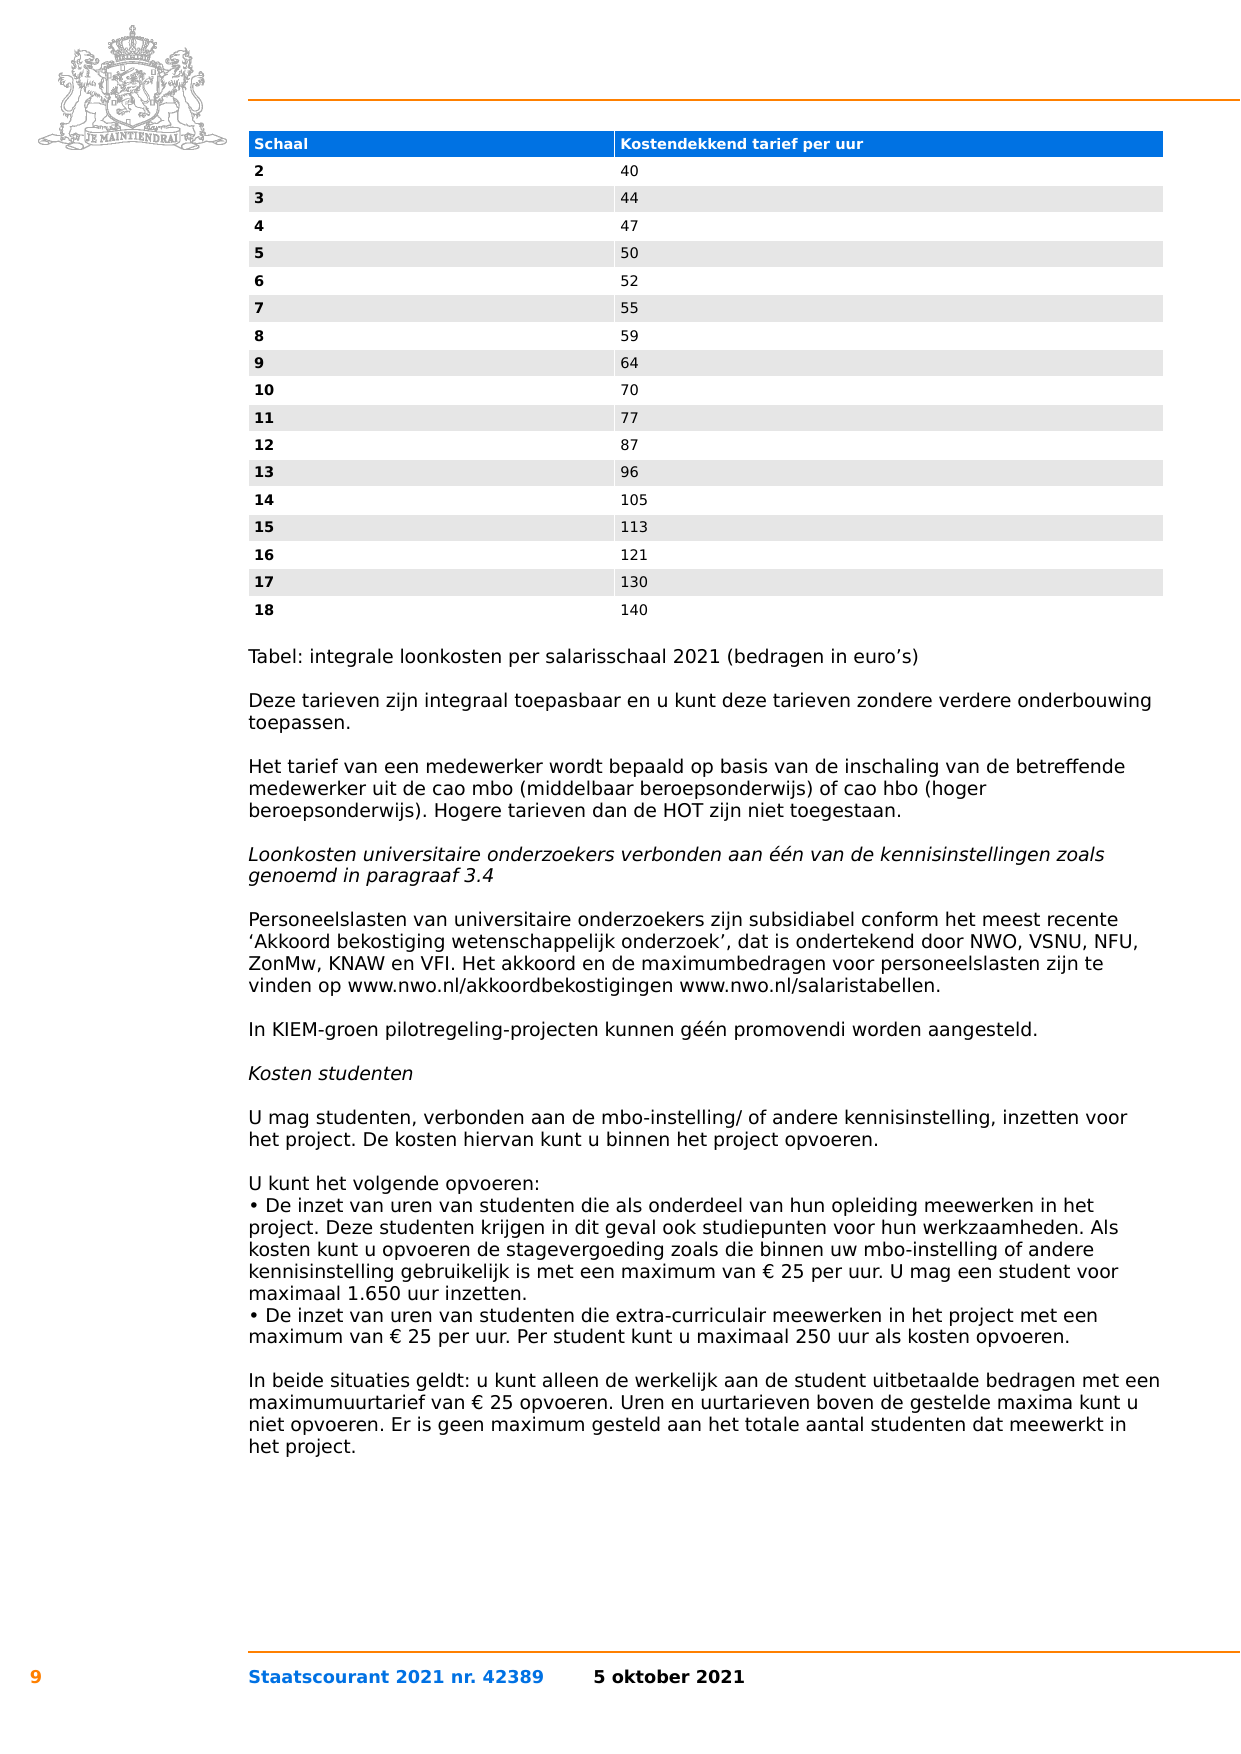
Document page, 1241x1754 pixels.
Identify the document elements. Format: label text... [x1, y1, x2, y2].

text • De inzet van uren van studenten die extra-curriculair meewerken in het project met een maximum van € 25 per uur. Per student kunt u maximaal 250 uur als kosten opvoeren. [248, 1304, 1163, 1348]
text Tabel: integrale loonkosten per salarisschaal 2021 (bedragen in euro’s) [248, 646, 1163, 668]
table_cell 3 [249, 186, 614, 212]
table_cell 50 [615, 241, 1163, 267]
table_cell 7 [249, 295, 614, 322]
table_cell 9 [249, 350, 614, 376]
table_cell 96 [615, 460, 1163, 486]
table_cell 2 [249, 158, 614, 185]
table_cell 5 [249, 241, 614, 267]
picture [38, 25, 227, 150]
table_cell 59 [615, 323, 1163, 349]
table_cell 10 [249, 378, 614, 404]
table_cell 47 [615, 213, 1163, 239]
table_cell 87 [615, 432, 1163, 459]
table_cell 70 [615, 378, 1163, 404]
table_cell 44 [615, 186, 1163, 212]
table_cell 17 [249, 569, 614, 596]
table_cell 13 [249, 460, 614, 486]
table_cell 40 [615, 158, 1163, 185]
table_cell 105 [615, 487, 1163, 513]
text U mag studenten, verbonden aan de mbo-instelling/ of andere kennisinstelling, inzetten voor het project. De kosten hiervan kunt u binnen het project opvoeren. [248, 1107, 1163, 1151]
table_cell 113 [615, 515, 1163, 541]
text Deze tarieven zijn integraal toepasbaar en u kunt deze tarieven zondere verdere onderbouwing toepassen. [248, 690, 1163, 734]
table_cell 12 [249, 432, 614, 459]
table_cell 16 [249, 542, 614, 568]
table_cell 15 [249, 515, 614, 541]
table_cell 140 [615, 597, 1163, 623]
text • De inzet van uren van studenten die als onderdeel van hun opleiding meewerken in het project. Deze studenten krijgen in dit geval ook studiepunten voor hun werkzaamheden. Als kosten kunt u opvoeren de stagevergoeding zoals die binnen uw mbo-instelling of andere kennisinstelling gebruikelijk is met een maximum van € 25 per uur. U mag een student voor maximaal 1.650 uur inzetten. [248, 1194, 1163, 1304]
text In KIEM-groen pilotregeling-projecten kunnen géén promovendi worden aangesteld. [248, 1019, 1163, 1041]
text Personeelslasten van universitaire onderzoekers zijn subsidiabel conform het meest recente ‘Akkoord bekostiging wetenschappelijk onderzoek’, dat is ondertekend door NWO, VSNU, NFU, ZonMw, KNAW en VFI. Het akkoord en de maximumbedragen voor personeelslasten zijn te vinden op www.nwo.nl/akkoordbekostigingen www.nwo.nl/salaristabellen. [248, 909, 1163, 997]
table_cell 4 [249, 213, 614, 239]
table_cell 52 [615, 268, 1163, 294]
table_cell 11 [249, 405, 614, 431]
table_cell 130 [615, 569, 1163, 596]
text In beide situaties geldt: u kunt alleen de werkelijk aan de student uitbetaalde bedragen met een maximumuurtarief van € 25 opvoeren. Uren en uurtarieven boven de gestelde maxima kunt u niet opvoeren. Er is geen maximum gesteld aan het totale aantal studenten dat meewerkt in het project. [248, 1370, 1163, 1458]
subtitle Loonkosten universitaire onderzoekers verbonden aan één van de kennisinstellingen zoals genoemd in paragraaf 3.4 [248, 843, 1163, 887]
table_cell 6 [249, 268, 614, 294]
table_cell 8 [249, 323, 614, 349]
table_cell 77 [615, 405, 1163, 431]
table_header Schaal [249, 131, 614, 157]
subtitle Kosten studenten [248, 1063, 1163, 1085]
text U kunt het volgende opvoeren: [248, 1173, 1163, 1194]
table_cell 18 [249, 597, 614, 623]
table_cell 55 [615, 295, 1163, 322]
table_header Kostendekkend tarief per uur [615, 131, 1163, 157]
text Het tarief van een medewerker wordt bepaald op basis van de inschaling van de betreffende medewerker uit de cao mbo (middelbaar beroepsonderwijs) of cao hbo (hoger beroepsonderwijs). Hogere tarieven dan de HOT zijn niet toegestaan. [248, 756, 1163, 822]
table_cell 64 [615, 350, 1163, 376]
table_cell 121 [615, 542, 1163, 568]
table_cell 14 [249, 487, 614, 513]
